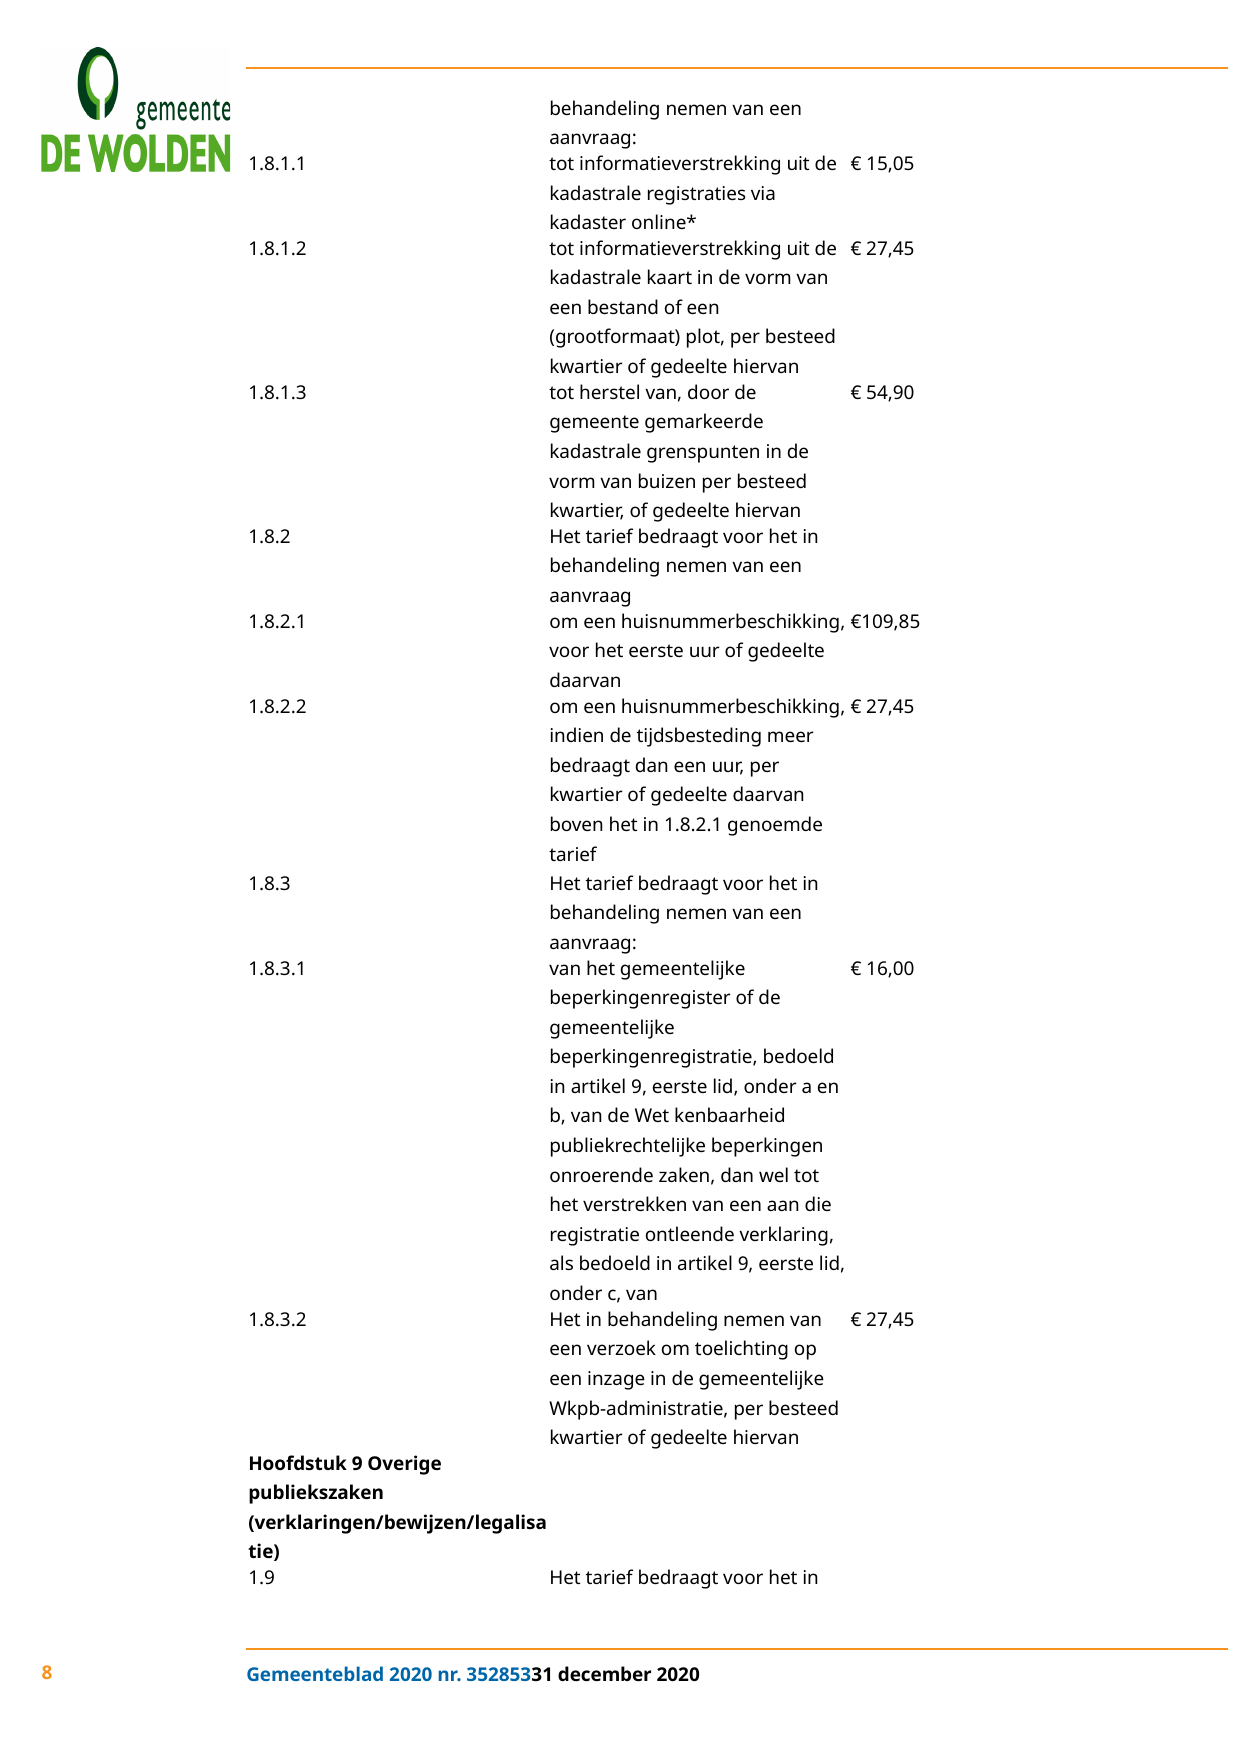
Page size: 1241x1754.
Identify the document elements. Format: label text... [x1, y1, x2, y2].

table_cell € 54,90 [850, 379, 1152, 523]
table_cell om een huisnummerbeschikking, voor het eerste uur of gedeelte daarvan [549, 608, 850, 693]
table_cell van het gemeentelijke beperkingenregister of de gemeentelijke beperkingenregistratie, bedoeld in artikel 9, eerste lid, onder a en b, van de Wet kenbaarheid publiekrechtelijke beperkingen onroerende zaken, dan wel tot het verstrekken van een aan die registratie ontleende verklaring, als bedoeld in artikel 9, eerste lid, onder c, van [549, 955, 850, 1306]
table_cell tot herstel van, door de gemeente gemarkeerde kadastrale grenspunten in de vorm van buizen per besteed kwartier, of gedeelte hiervan [549, 379, 850, 523]
table_cell 1.8.1.3 [248, 379, 549, 523]
table_cell € 27,45 [850, 1306, 1152, 1450]
table_cell tot informatieverstrekking uit de kadastrale registraties via kadaster online* [549, 150, 850, 235]
table_cell 1.8.3.2 [248, 1306, 549, 1450]
table_cell 1.8.2.2 [248, 693, 549, 867]
table_cell Hoofdstuk 9 Overige publiekszaken (verklaringen/bewijzen/legalisatie) [248, 1450, 549, 1564]
table_cell € 16,00 [850, 955, 1152, 1306]
table_header 1.8.3 [248, 870, 549, 955]
table_cell 1.9 [248, 1565, 549, 1590]
table_cell 1.8.1.2 [248, 235, 549, 379]
table_cell 1.8.3.1 [248, 955, 549, 1306]
table_cell € 27,45 [850, 235, 1152, 379]
table_cell € 15,05 [850, 150, 1152, 235]
table_cell Het tarief bedraagt voor het in [549, 1565, 850, 1590]
table_header Het tarief bedraagt voor het in behandeling nemen van een aanvraag: [549, 870, 850, 955]
table_cell [248, 95, 549, 150]
table_cell 1.8.2.1 [248, 608, 549, 693]
table_cell 1.8.1.1 [248, 150, 549, 235]
table_cell 1.8.2 [248, 523, 549, 608]
table_cell tot informatieverstrekking uit de kadastrale kaart in de vorm van een bestand of een (grootformaat) plot, per besteed kwartier of gedeelte hiervan [549, 235, 850, 379]
table_cell € 27,45 [850, 693, 1152, 867]
table_cell behandeling nemen van een aanvraag: [549, 95, 850, 150]
table_cell om een huisnummerbeschikking, indien de tijdsbesteding meer bedraagt dan een uur, per kwartier of gedeelte daarvan boven het in 1.8.2.1 genoemde tarief [549, 693, 850, 867]
picture [41, 47, 231, 172]
table_cell Het in behandeling nemen van een verzoek om toelichting op een inzage in de gemeentelijke Wkpb-administratie, per besteed kwartier of gedeelte hiervan [549, 1306, 850, 1450]
table_cell Het tarief bedraagt voor het in behandeling nemen van een aanvraag [549, 523, 850, 608]
table_cell €109,85 [850, 608, 1152, 693]
